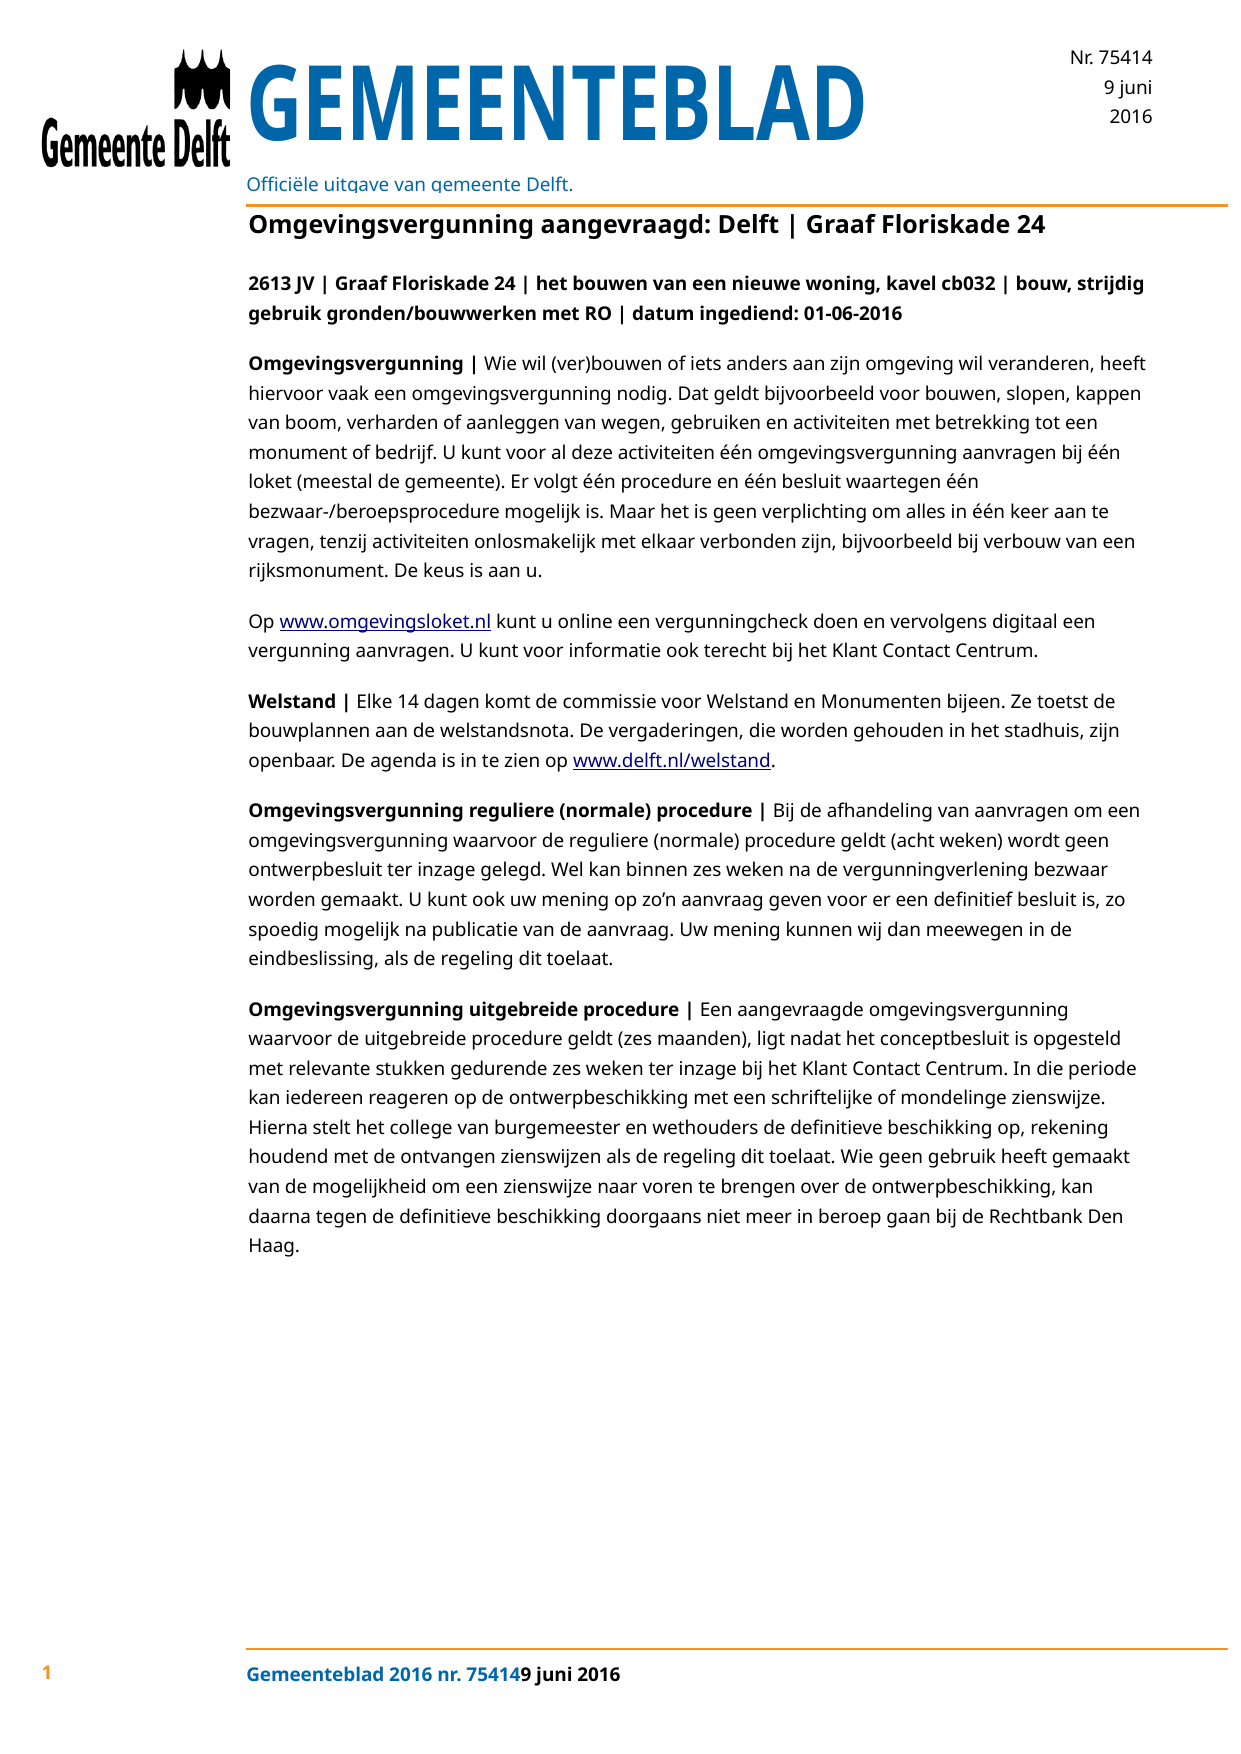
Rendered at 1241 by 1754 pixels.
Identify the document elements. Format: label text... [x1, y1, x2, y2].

text Welstand | Elke 14 dagen komt de commissie voor Welstand en Monumenten bijeen. Ze toetst de bouwplannen aan de welstandsnota. De vergaderingen, die worden gehouden in het stadhuis, zijn openbaar. De agenda is in te zien op www.delft.nl/welstand. [248, 688, 1152, 773]
picture [41, 47, 231, 172]
text Omgevingsvergunning aangevraagd: Delft | Graaf Floriskade 24 [248, 207, 1152, 241]
text Omgevingsvergunning | Wie wil (ver)bouwen of iets anders aan zijn omgeving wil veranderen, heeft hiervoor vaak een omgevingsvergunning nodig. Dat geldt bijvoorbeeld voor bouwen, slopen, kappen van boom, verharden of aanleggen van wegen, gebruiken en activiteiten met betrekking tot een monument of bedrijf. U kunt voor al deze activiteiten één omgevingsvergunning aanvragen bij één loket (meestal de gemeente). Er volgt één procedure en één besluit waartegen één bezwaar-/beroepsprocedure mogelijk is. Maar het is geen verplichting om alles in één keer aan te vragen, tenzij activiteiten onlosmakelijk met elkaar verbonden zijn, bijvoorbeeld bij verbouw van een rijksmonument. De keus is aan u. [248, 350, 1152, 583]
text Op www.omgevingsloket.nl kunt u online een vergunningcheck doen en vervolgens digitaal een vergunning aanvragen. U kunt voor informatie ook terecht bij het Klant Contact Centrum. [248, 608, 1152, 663]
text Omgevingsvergunning uitgebreide procedure | Een aangevraagde omgevingsvergunning waarvoor de uitgebreide procedure geldt (zes maanden), ligt nadat het conceptbesluit is opgesteld met relevante stukken gedurende zes weken ter inzage bij het Klant Contact Centrum. In die periode kan iedereen reageren op de ontwerpbeschikking met een schriftelijke of mondelinge zienswijze. Hierna stelt het college van burgemeester en wethouders de definitieve beschikking op, rekening houdend met de ontvangen zienswijzen als de regeling dit toelaat. Wie geen gebruik heeft gemaakt van de mogelijkheid om een zienswijze naar voren te brengen over de ontwerpbeschikking, kan daarna tegen de definitieve beschikking doorgaans niet meer in beroep gaan bij de Rechtbank Den Haag. [248, 996, 1152, 1258]
text 2613 JV | Graaf Floriskade 24 | het bouwen van een nieuwe woning, kavel cb032 | bouw, strijdig gebruik gronden/bouwwerken met RO | datum ingediend: 01-06-2016 [248, 270, 1152, 326]
text Omgevingsvergunning reguliere (normale) procedure | Bij de afhandeling van aanvragen om een omgevingsvergunning waarvoor de reguliere (normale) procedure geldt (acht weken) wordt geen ontwerpbesluit ter inzage gelegd. Wel kan binnen zes weken na de vergunningverlening bezwaar worden gemaakt. U kunt ook uw mening op zo’n aanvraag geven voor er een definitief besluit is, zo spoedig mogelijk na publicatie van de aanvraag. Uw mening kunnen wij dan meewegen in de eindbeslissing, als de regeling dit toelaat. [248, 797, 1152, 971]
